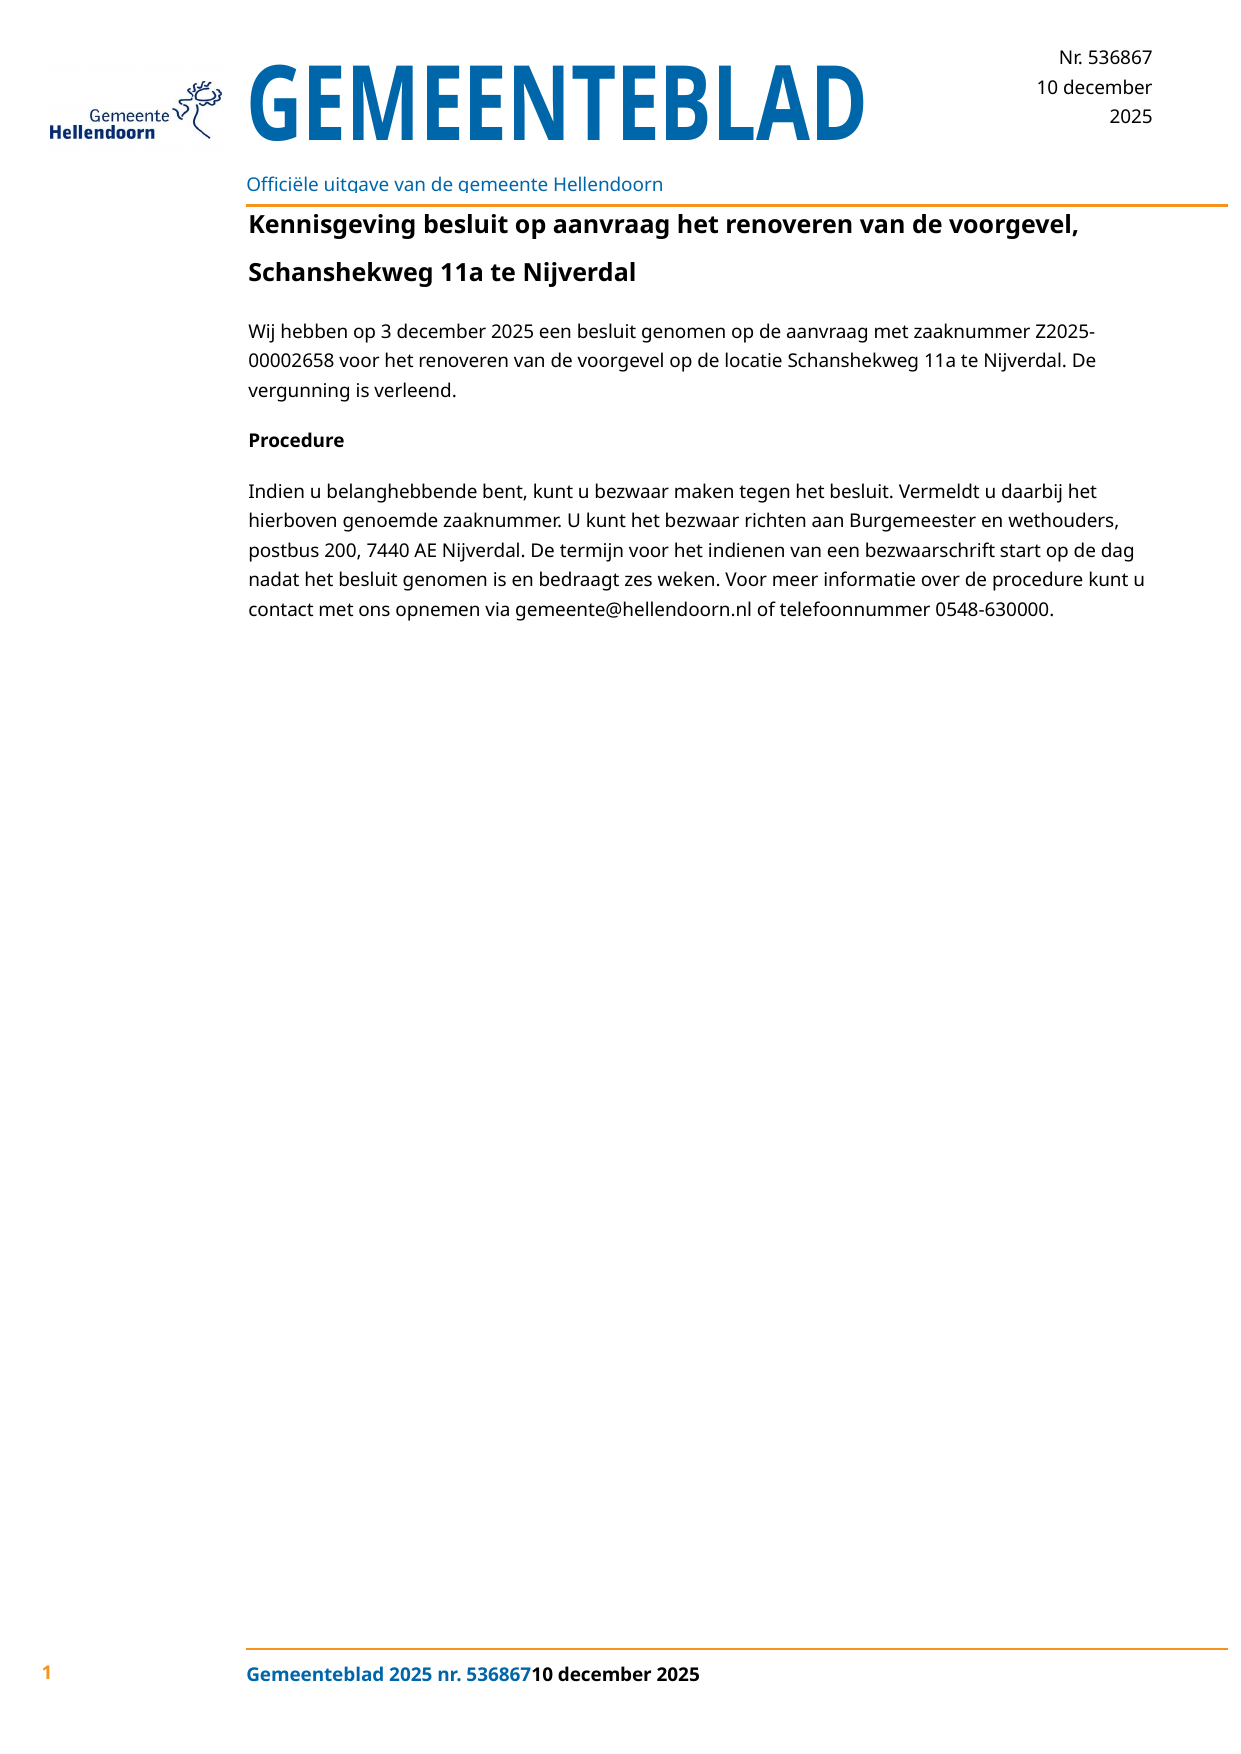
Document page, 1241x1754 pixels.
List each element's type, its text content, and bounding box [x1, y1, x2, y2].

text Indien u belanghebbende bent, kunt u bezwaar maken tegen het besluit. Vermeldt u daarbij het hierboven genoemde zaaknummer. U kunt het bezwaar richten aan Burgemeester en wethouders, postbus 200, 7440 AE Nijverdal. De termijn voor het indienen van een bezwaarschrift start op de dag nadat het besluit genomen is en bedraagt zes weken. Voor meer informatie over de procedure kunt u contact met ons opnemen via gemeente@hellendoorn.nl of telefoonnummer 0548-630000. [248, 478, 1152, 622]
text Kennisgeving besluit op aanvraag het renoveren van de voorgevel, Schanshekweg 11a te Nijverdal [248, 207, 1152, 288]
picture [41, 47, 231, 172]
text Procedure [248, 427, 1152, 453]
text Wij hebben op 3 december 2025 een besluit genomen op de aanvraag met zaaknummer Z2025-00002658 voor het renoveren van de voorgevel op de locatie Schanshekweg 11a te Nijverdal. De vergunning is verleend. [248, 318, 1152, 403]
